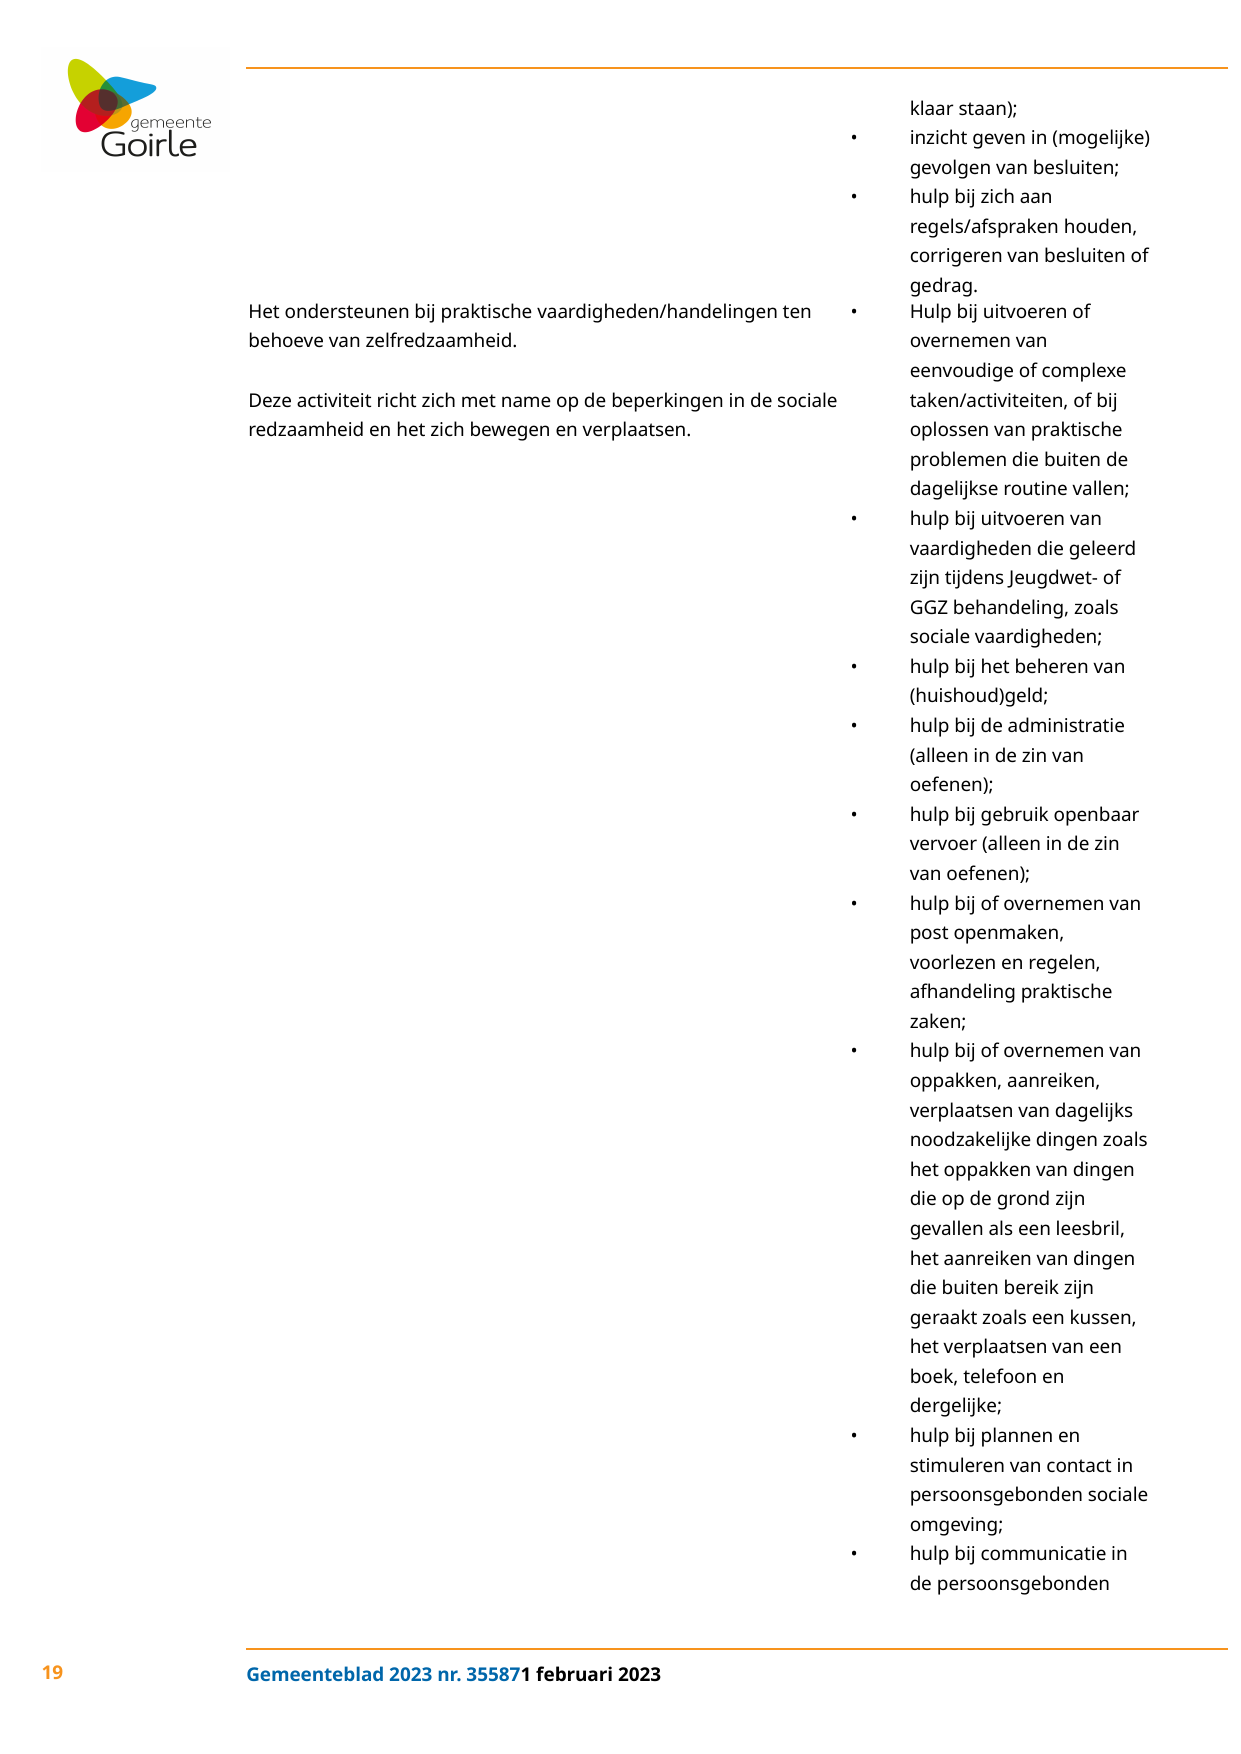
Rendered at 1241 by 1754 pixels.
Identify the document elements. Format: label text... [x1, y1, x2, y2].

table_cell Hulp bij uitvoeren of overnemen van eenvoudige of complexe taken/activiteiten, of bij oplossen van praktische problemen die buiten de dagelijkse routine vallen; hulp bij uitvoeren van vaardigheden die geleerd zijn tijdens Jeugdwet- of GGZ behandeling, zoals sociale vaardigheden; hulp bij het beheren van (huishoud)geld; hulp bij de administratie (alleen in de zin van oefenen); hulp bij gebruik openbaar vervoer (alleen in de zin van oefenen); hulp bij of overnemen van post openmaken, voorlezen en regelen, afhandeling praktische zaken; hulp bij of overnemen van oppakken, aanreiken, verplaatsen van dagelijks noodzakelijke dingen zoals het oppakken van dingen die op de grond zijn gevallen als een leesbril, het aanreiken van dingen die buiten bereik zijn geraakt zoals een kussen, het verplaatsen van een boek, telefoon en dergelijke; hulp bij plannen en stimuleren van contact in persoonsgebonden sociale omgeving; hulp bij communicatie in de persoonsgebonden [850, 298, 1152, 1596]
table_cell [248, 95, 850, 298]
table_cell klaar staan); inzicht geven in (mogelijke) gevolgen van besluiten; hulp bij zich aan regels/afspraken houden, corrigeren van besluiten of gedrag. [850, 95, 1152, 298]
table_cell Het ondersteunen bij praktische vaardigheden/handelingen ten behoeve van zelfredzaamheid. Deze activiteit richt zich met name op de beperkingen in de sociale redzaamheid en het zich bewegen en verplaatsen. [248, 298, 850, 1596]
picture [41, 47, 231, 172]
